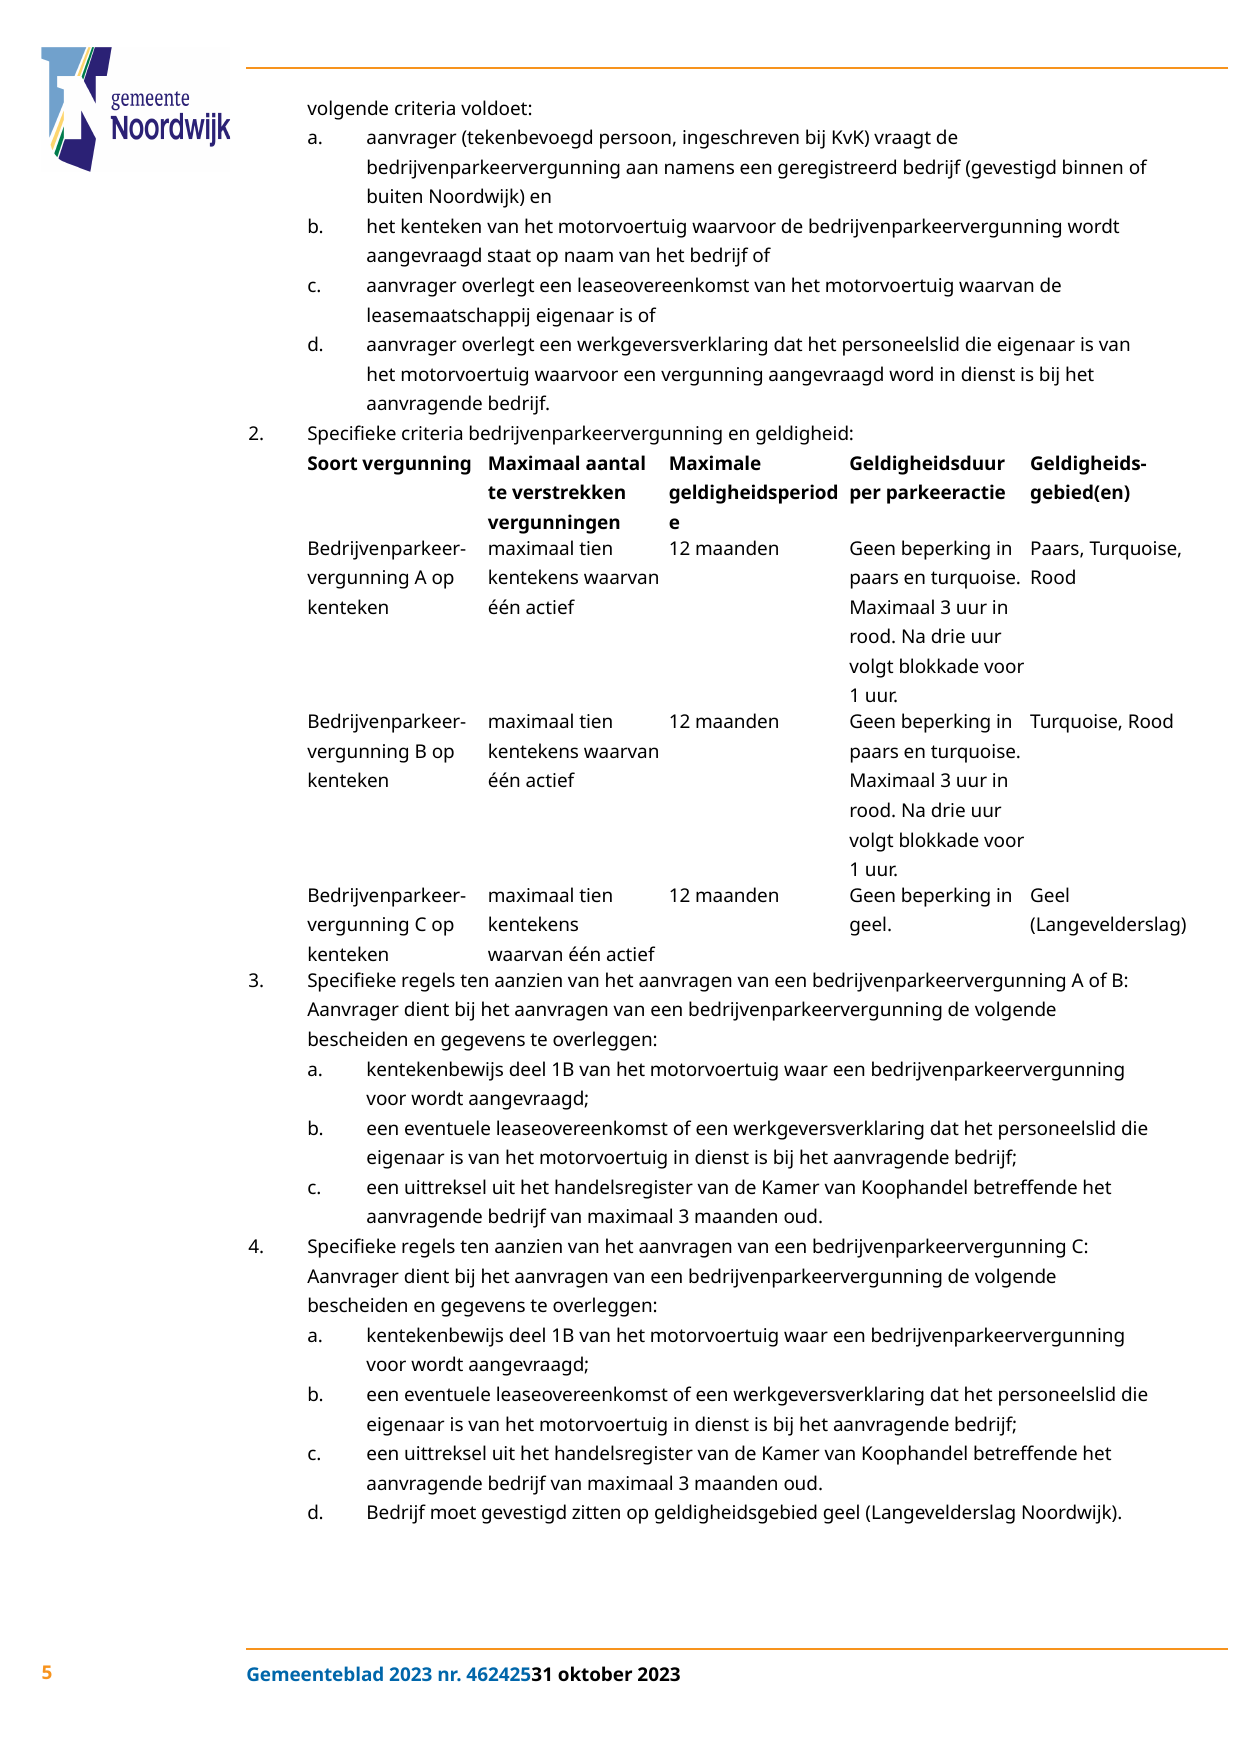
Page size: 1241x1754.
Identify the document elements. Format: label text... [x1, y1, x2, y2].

table_cell 12 maanden [669, 882, 849, 967]
table_cell Geen beperking in paars en turquoise. Maximaal 3 uur in rood. Na drie uur volgt blokkade voor 1 uur. [849, 535, 1030, 708]
table_header Maximale geldigheidsperiode [669, 450, 849, 535]
table_header Soort vergunning [307, 450, 488, 535]
table_header Geldigheids-gebied(en) [1030, 450, 1211, 535]
picture [41, 47, 231, 172]
list een uittreksel uit het handelsregister van de Kamer van Koophandel betreffende het aanvragende bedrijf van maximaal 3 maanden oud. [307, 1174, 1152, 1229]
table_cell Bedrijvenparkeer-vergunning C op kenteken [307, 882, 488, 967]
table_cell maximaal tien kentekens waarvan één actief [488, 535, 668, 708]
table_cell Geen beperking in geel. [849, 882, 1030, 967]
list aanvrager overlegt een leaseovereenkomst van het motorvoertuig waarvan de leasemaatschappij eigenaar is of [307, 272, 1152, 328]
list volgende criteria voldoet: [248, 95, 1152, 121]
list een uittreksel uit het handelsregister van de Kamer van Koophandel betreffende het aanvragende bedrijf van maximaal 3 maanden oud. [307, 1440, 1152, 1496]
list Specifieke regels ten aanzien van het aanvragen van een bedrijvenparkeervergunning A of B: [248, 967, 1152, 993]
table_header Maximaal aantal te verstrekken vergunningen [488, 450, 668, 535]
table_cell maximaal tien kentekens waarvan één actief [488, 709, 668, 882]
list Aanvrager dient bij het aanvragen van een bedrijvenparkeervergunning de volgende bescheiden en gegevens te overleggen: [248, 997, 1152, 1052]
list kentekenbewijs deel 1B van het motorvoertuig waar een bedrijvenparkeervergunning voor wordt aangevraagd; [307, 1056, 1152, 1111]
table_header Geldigheidsduur per parkeeractie [849, 450, 1030, 535]
list aanvrager (tekenbevoegd persoon, ingeschreven bij KvK) vraagt de bedrijvenparkeervergunning aan namens een geregistreerd bedrijf (gevestigd binnen of buiten Noordwijk) en [307, 124, 1152, 209]
list een eventuele leaseovereenkomst of een werkgeversverklaring dat het personeelslid die eigenaar is van het motorvoertuig in dienst is bij het aanvragende bedrijf; [307, 1115, 1152, 1170]
table_cell 12 maanden [669, 709, 849, 882]
table_cell Bedrijvenparkeer-vergunning A op kenteken [307, 535, 488, 708]
list aanvrager overlegt een werkgeversverklaring dat het personeelslid die eigenaar is van het motorvoertuig waarvoor een vergunning aangevraagd word in dienst is bij het aanvragende bedrijf. [307, 331, 1152, 416]
table_cell Geel (Langevelderslag) [1030, 882, 1211, 967]
list een eventuele leaseovereenkomst of een werkgeversverklaring dat het personeelslid die eigenaar is van het motorvoertuig in dienst is bij het aanvragende bedrijf; [307, 1381, 1152, 1437]
list Aanvrager dient bij het aanvragen van een bedrijvenparkeervergunning de volgende bescheiden en gegevens te overleggen: [248, 1263, 1152, 1318]
table_cell Geen beperking in paars en turquoise. Maximaal 3 uur in rood. Na drie uur volgt blokkade voor 1 uur. [849, 709, 1030, 882]
table_cell Bedrijvenparkeer-vergunning B op kenteken [307, 709, 488, 882]
table_cell Paars, Turquoise, Rood [1030, 535, 1211, 708]
list Bedrijf moet gevestigd zitten op geldigheidsgebied geel (Langevelderslag Noordwijk). [307, 1499, 1152, 1525]
list Specifieke regels ten aanzien van het aanvragen van een bedrijvenparkeervergunning C: [248, 1233, 1152, 1259]
table_cell maximaal tien kentekens waarvan één actief [488, 882, 668, 967]
list het kenteken van het motorvoertuig waarvoor de bedrijvenparkeervergunning wordt aangevraagd staat op naam van het bedrijf of [307, 213, 1152, 268]
table_cell 12 maanden [669, 535, 849, 708]
table_cell Turquoise, Rood [1030, 709, 1211, 882]
list kentekenbewijs deel 1B van het motorvoertuig waar een bedrijvenparkeervergunning voor wordt aangevraagd; [307, 1322, 1152, 1377]
list Specifieke criteria bedrijvenparkeervergunning en geldigheid: [248, 420, 1152, 446]
